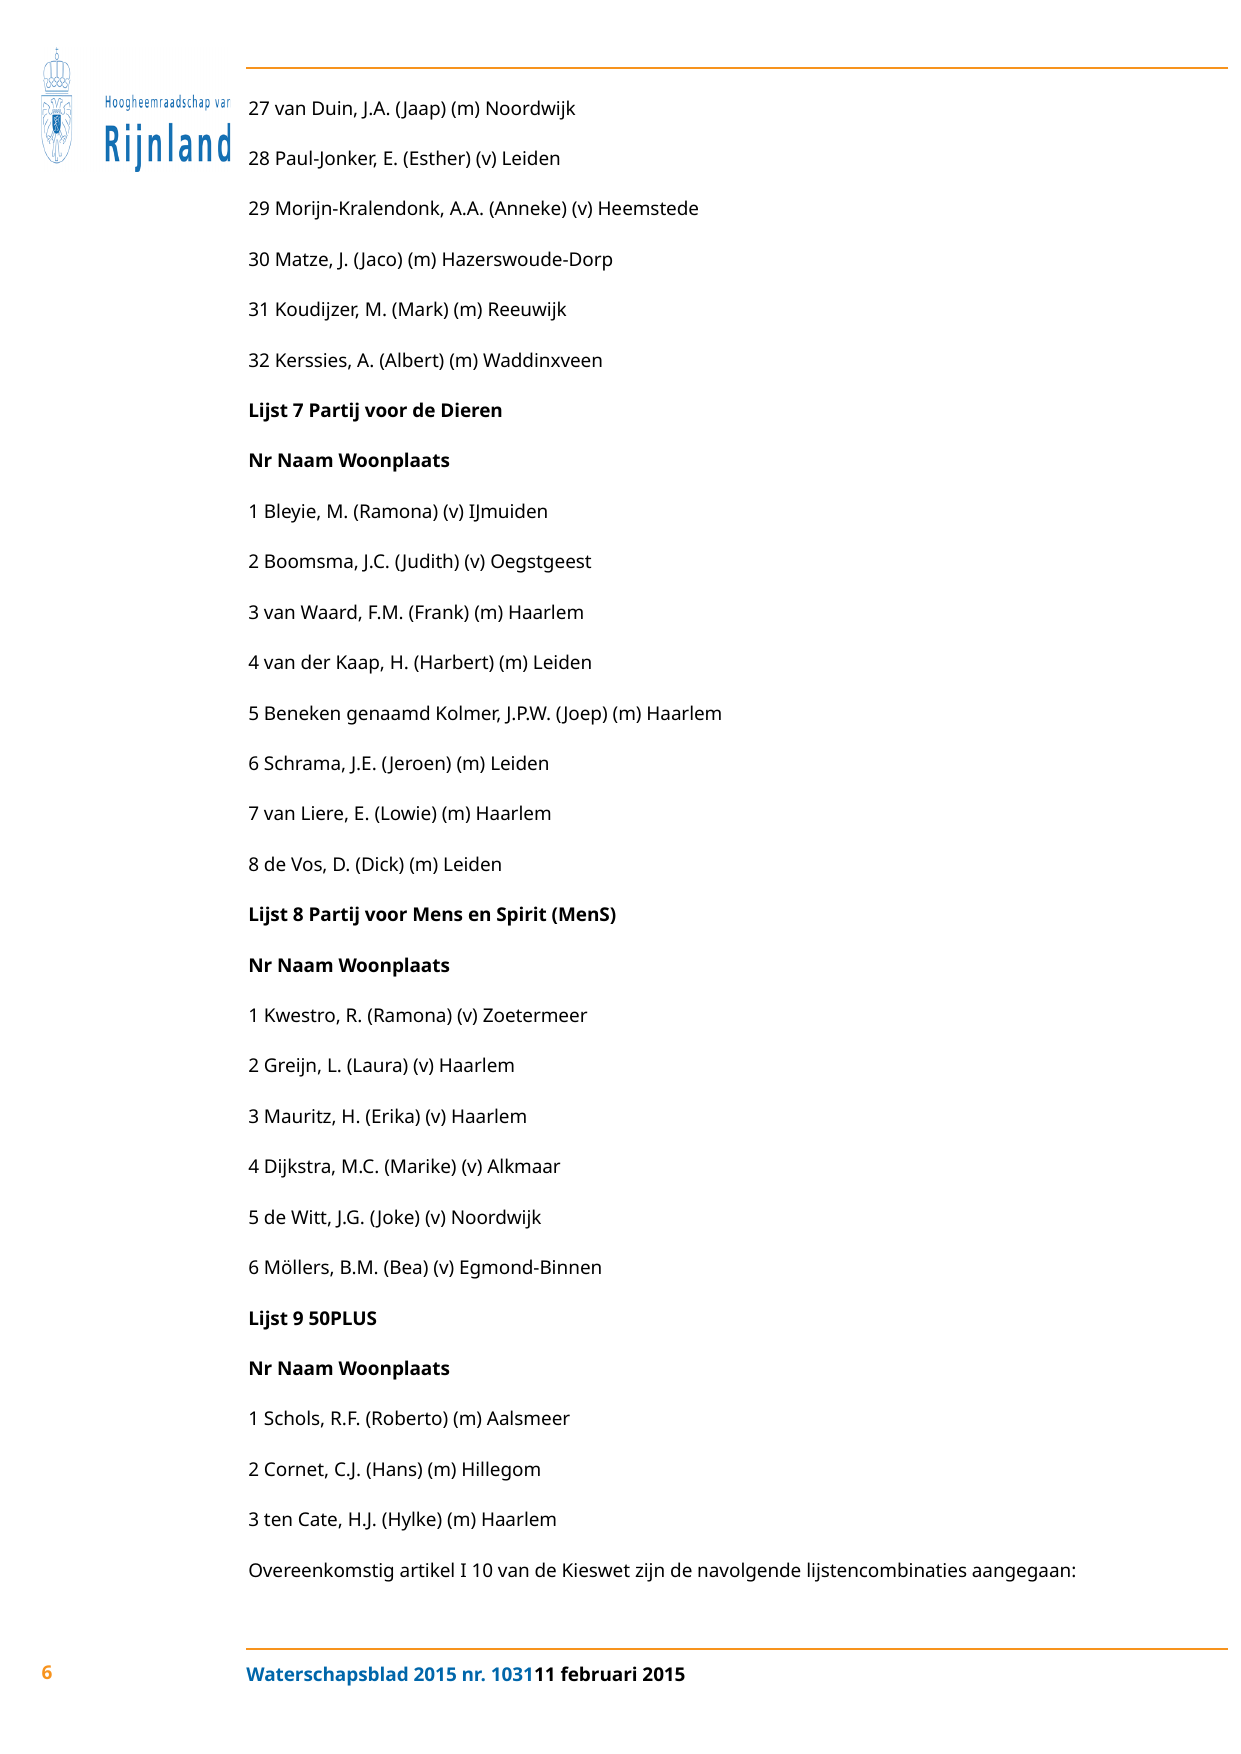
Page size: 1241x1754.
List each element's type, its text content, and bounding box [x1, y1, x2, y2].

text Overeenkomstig artikel I 10 van de Kieswet zijn de navolgende lijstencombinaties aangegaan: [248, 1557, 1152, 1583]
text 6 Schrama, J.E. (Jeroen) (m) Leiden [248, 750, 1152, 776]
text 3 van Waard, F.M. (Frank) (m) Haarlem [248, 599, 1152, 625]
text 32 Kerssies, A. (Albert) (m) Waddinxveen [248, 347, 1152, 373]
text 1 Kwestro, R. (Ramona) (v) Zoetermeer [248, 1002, 1152, 1028]
text 5 de Witt, J.G. (Joke) (v) Noordwijk [248, 1204, 1152, 1230]
text 1 Bleyie, M. (Ramona) (v) IJmuiden [248, 498, 1152, 524]
text 2 Cornet, C.J. (Hans) (m) Hillegom [248, 1456, 1152, 1482]
text 28 Paul-Jonker, E. (Esther) (v) Leiden [248, 145, 1152, 171]
text 5 Beneken genaamd Kolmer, J.P.W. (Joep) (m) Haarlem [248, 700, 1152, 726]
text Nr Naam Woonplaats [248, 1355, 1152, 1381]
text 30 Matze, J. (Jaco) (m) Hazerswoude-Dorp [248, 246, 1152, 272]
text Nr Naam Woonplaats [248, 952, 1152, 978]
text 1 Schols, R.F. (Roberto) (m) Aalsmeer [248, 1406, 1152, 1431]
text 2 Boomsma, J.C. (Judith) (v) Oegstgeest [248, 548, 1152, 574]
text 31 Koudijzer, M. (Mark) (m) Reeuwijk [248, 296, 1152, 322]
text 2 Greijn, L. (Laura) (v) Haarlem [248, 1053, 1152, 1078]
text 4 van der Kaap, H. (Harbert) (m) Leiden [248, 649, 1152, 675]
text 6 Möllers, B.M. (Bea) (v) Egmond-Binnen [248, 1254, 1152, 1280]
text 3 ten Cate, H.J. (Hylke) (m) Haarlem [248, 1506, 1152, 1532]
text 3 Mauritz, H. (Erika) (v) Haarlem [248, 1103, 1152, 1129]
picture [41, 47, 231, 172]
text Lijst 7 Partij voor de Dieren [248, 397, 1152, 423]
text Lijst 8 Partij voor Mens en Spirit (MenS) [248, 901, 1152, 927]
text 29 Morijn-Kralendonk, A.A. (Anneke) (v) Heemstede [248, 196, 1152, 221]
text Nr Naam Woonplaats [248, 448, 1152, 473]
text 27 van Duin, J.A. (Jaap) (m) Noordwijk [248, 95, 1152, 121]
text 8 de Vos, D. (Dick) (m) Leiden [248, 851, 1152, 877]
text 4 Dijkstra, M.C. (Marike) (v) Alkmaar [248, 1153, 1152, 1179]
text 7 van Liere, E. (Lowie) (m) Haarlem [248, 801, 1152, 826]
text Lijst 9 50PLUS [248, 1305, 1152, 1331]
